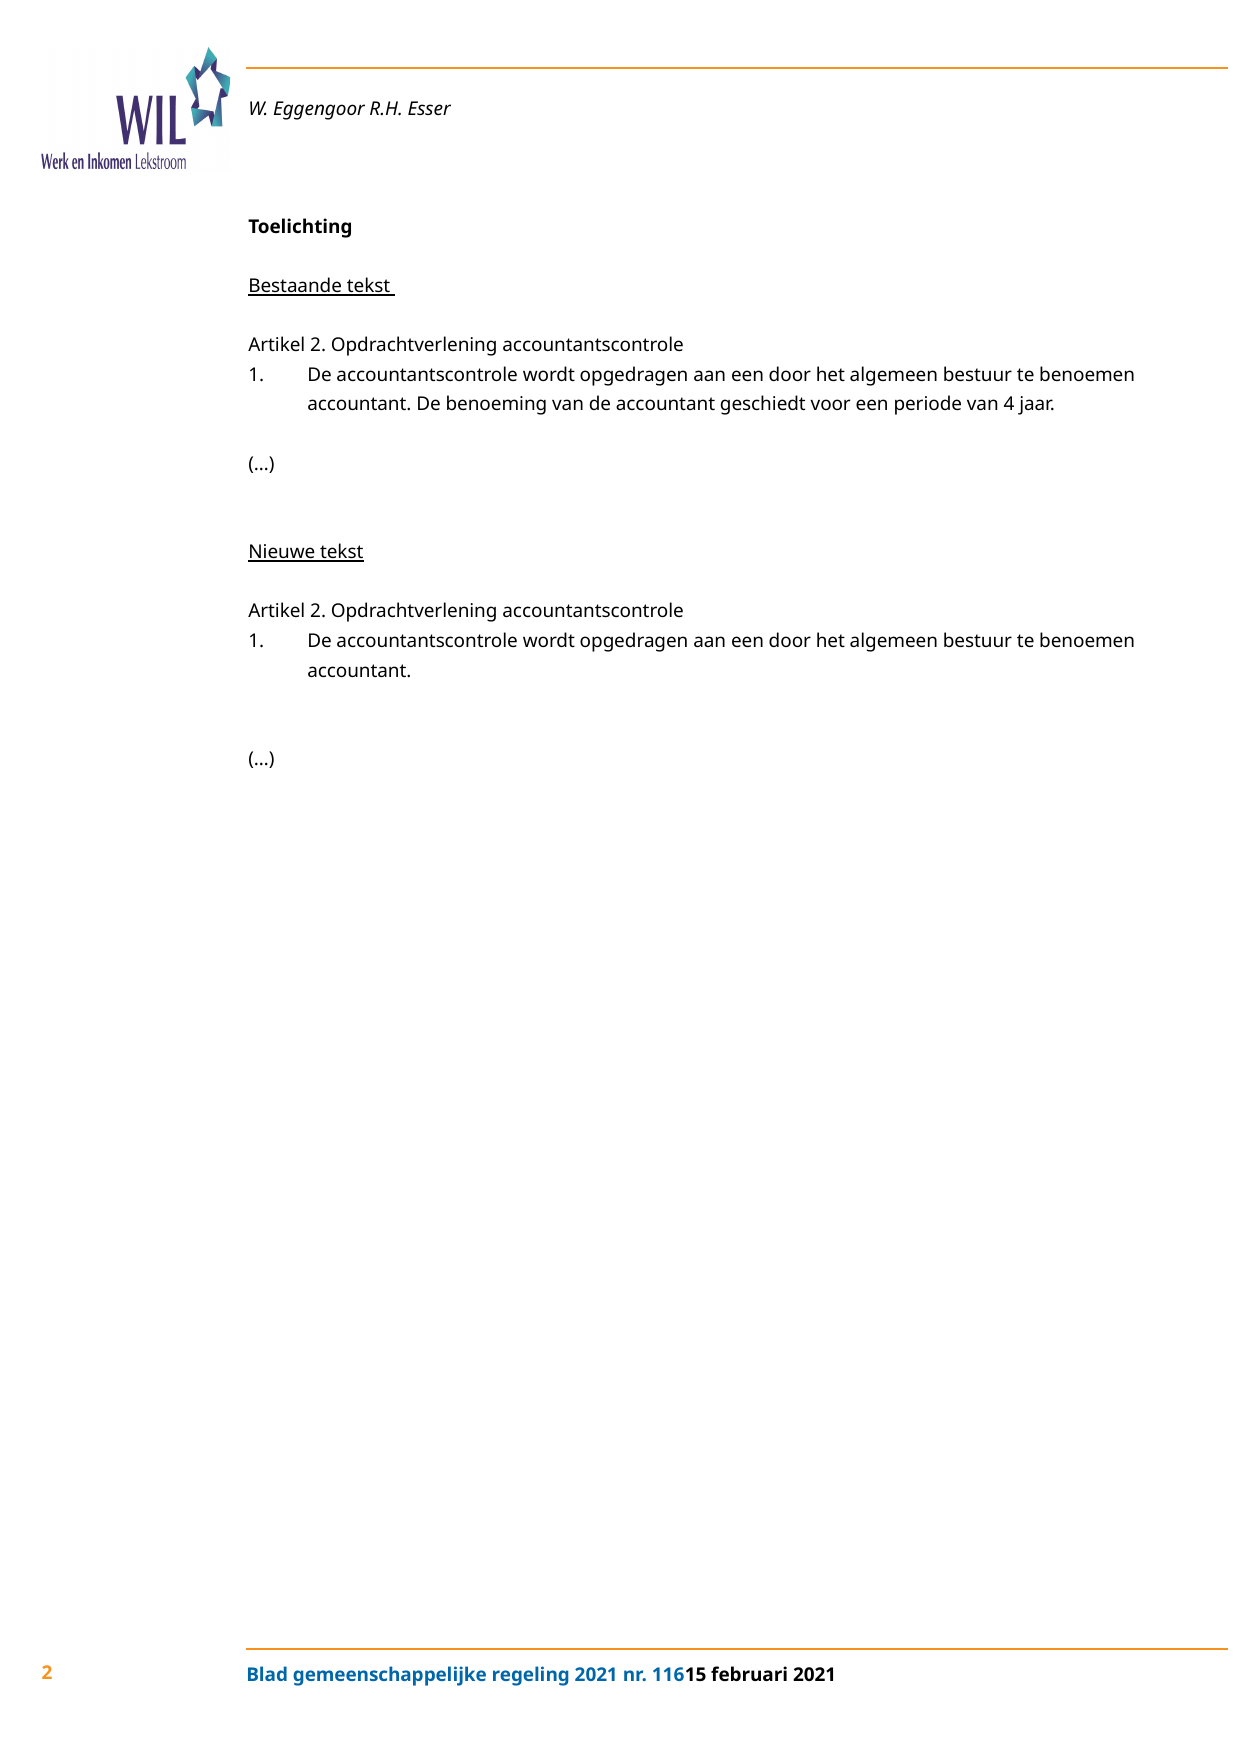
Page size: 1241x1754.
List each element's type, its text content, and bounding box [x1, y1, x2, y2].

list De accountantscontrole wordt opgedragen aan een door het algemeen bestuur te benoemen accountant. De benoeming van de accountant geschiedt voor een periode van 4 jaar. [248, 361, 1152, 416]
picture [41, 47, 231, 172]
list De accountantscontrole wordt opgedragen aan een door het algemeen bestuur te benoemen accountant. [248, 627, 1152, 683]
text (…) [248, 746, 1152, 771]
text Artikel 2. Opdrachtverlening accountantscontrole [248, 598, 1152, 623]
text Bestaande tekst [248, 272, 1152, 298]
text Artikel 2. Opdrachtverlening accountantscontrole [248, 331, 1152, 357]
text (…) [248, 450, 1152, 476]
text Toelichting [248, 213, 1152, 239]
text Nieuwe tekst [248, 538, 1152, 564]
text W. Eggengoor R.H. Esser [248, 95, 1152, 121]
